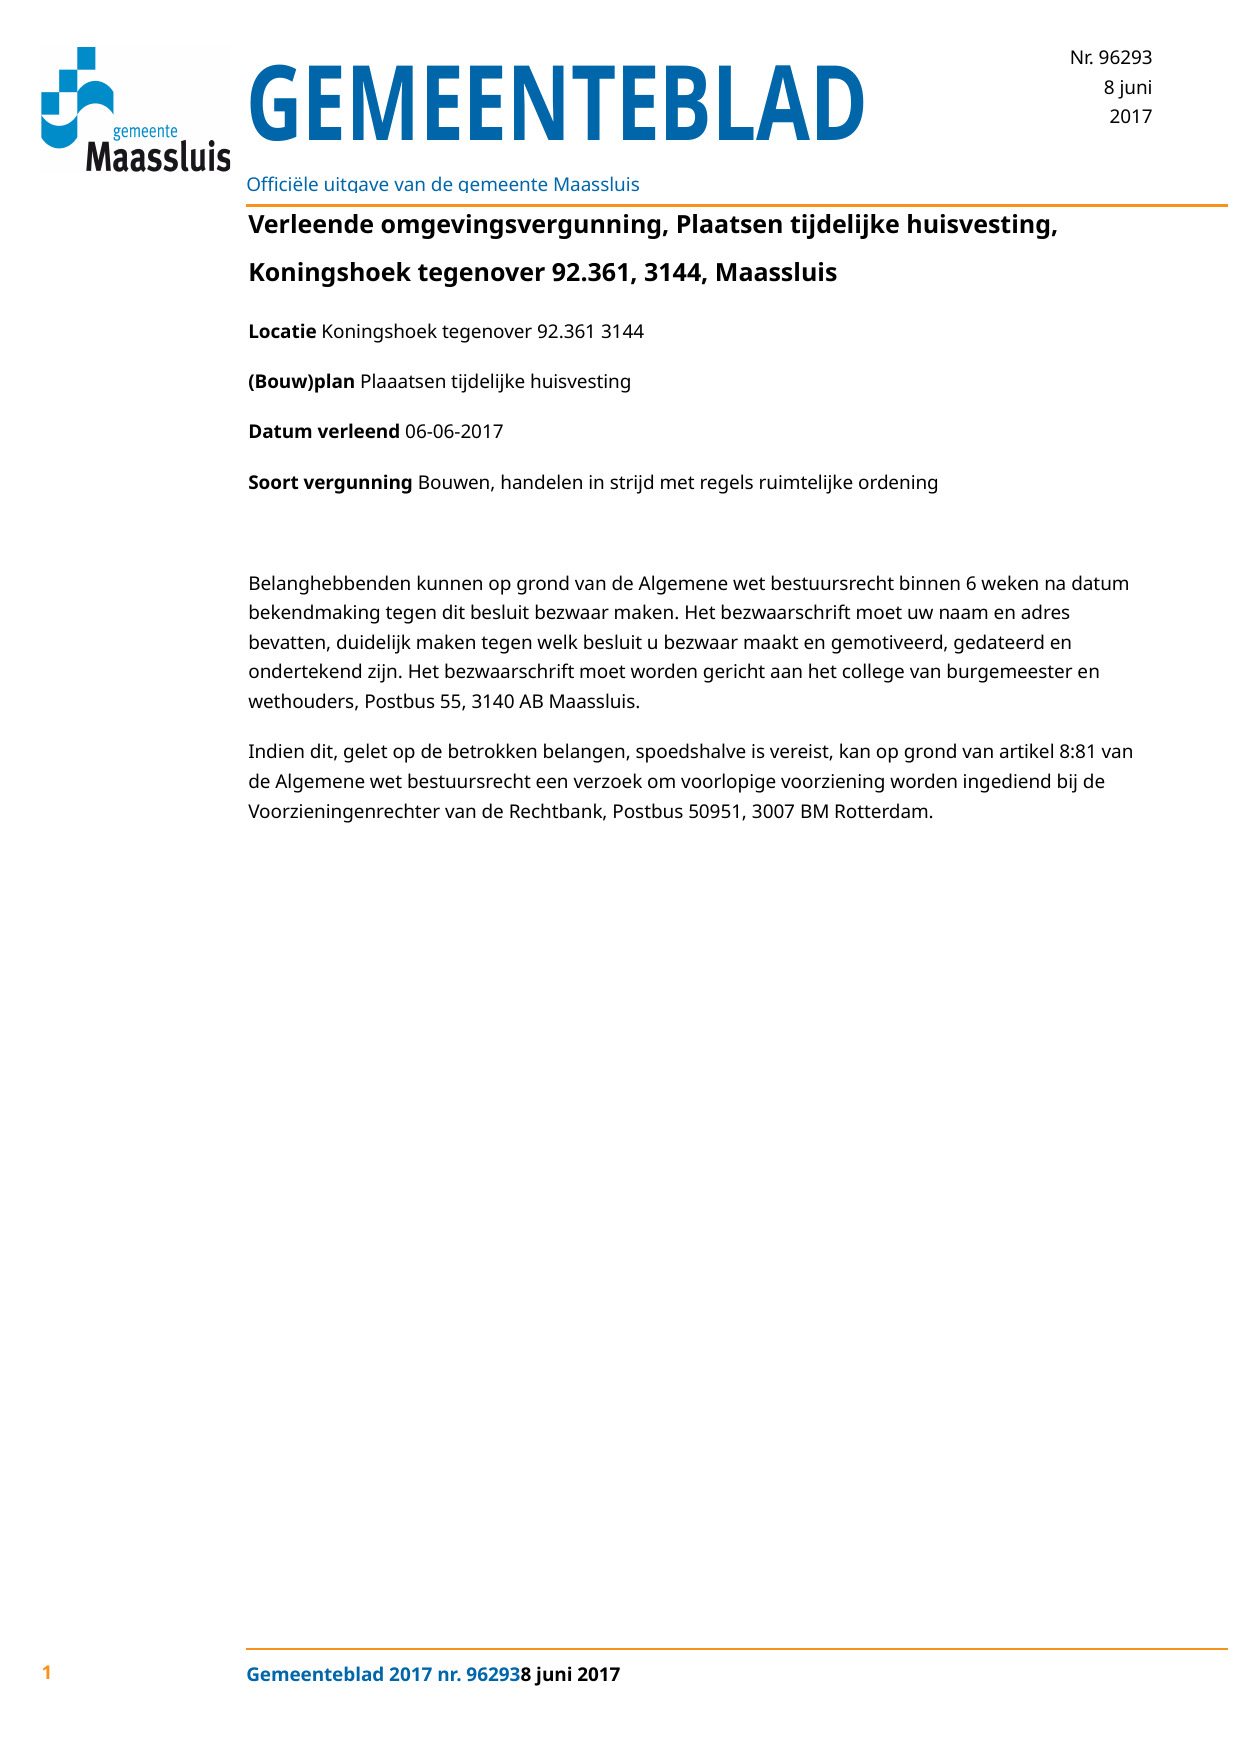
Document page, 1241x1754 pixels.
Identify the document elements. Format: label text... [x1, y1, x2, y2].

text Verleende omgevingsvergunning, Plaatsen tijdelijke huisvesting, Koningshoek tegenover 92.361, 3144, Maassluis [248, 207, 1152, 288]
text Datum verleend 06-06-2017 [248, 419, 1152, 444]
text Indien dit, gelet op de betrokken belangen, spoedshalve is vereist, kan op grond van artikel 8:81 van de Algemene wet bestuursrecht een verzoek om voorlopige voorziening worden ingediend bij de Voorzieningenrechter van de Rechtbank, Postbus 50951, 3007 BM Rotterdam. [248, 739, 1152, 824]
picture [41, 47, 231, 172]
text Belanghebbenden kunnen op grond van de Algemene wet bestuursrecht binnen 6 weken na datum bekendmaking tegen dit besluit bezwaar maken. Het bezwaarschrift moet uw naam en adres bevatten, duidelijk maken tegen welk besluit u bezwaar maakt en gemotiveerd, gedateerd en ondertekend zijn. Het bezwaarschrift moet worden gericht aan het college van burgemeester en wethouders, Postbus 55, 3140 AB Maassluis. [248, 570, 1152, 714]
text Soort vergunning Bouwen, handelen in strijd met regels ruimtelijke ordening [248, 469, 1152, 495]
text (Bouw)plan Plaaatsen tijdelijke huisvesting [248, 368, 1152, 394]
picture [41, 47, 77, 92]
text Locatie Koningshoek tegenover 92.361 3144 [248, 318, 1152, 344]
